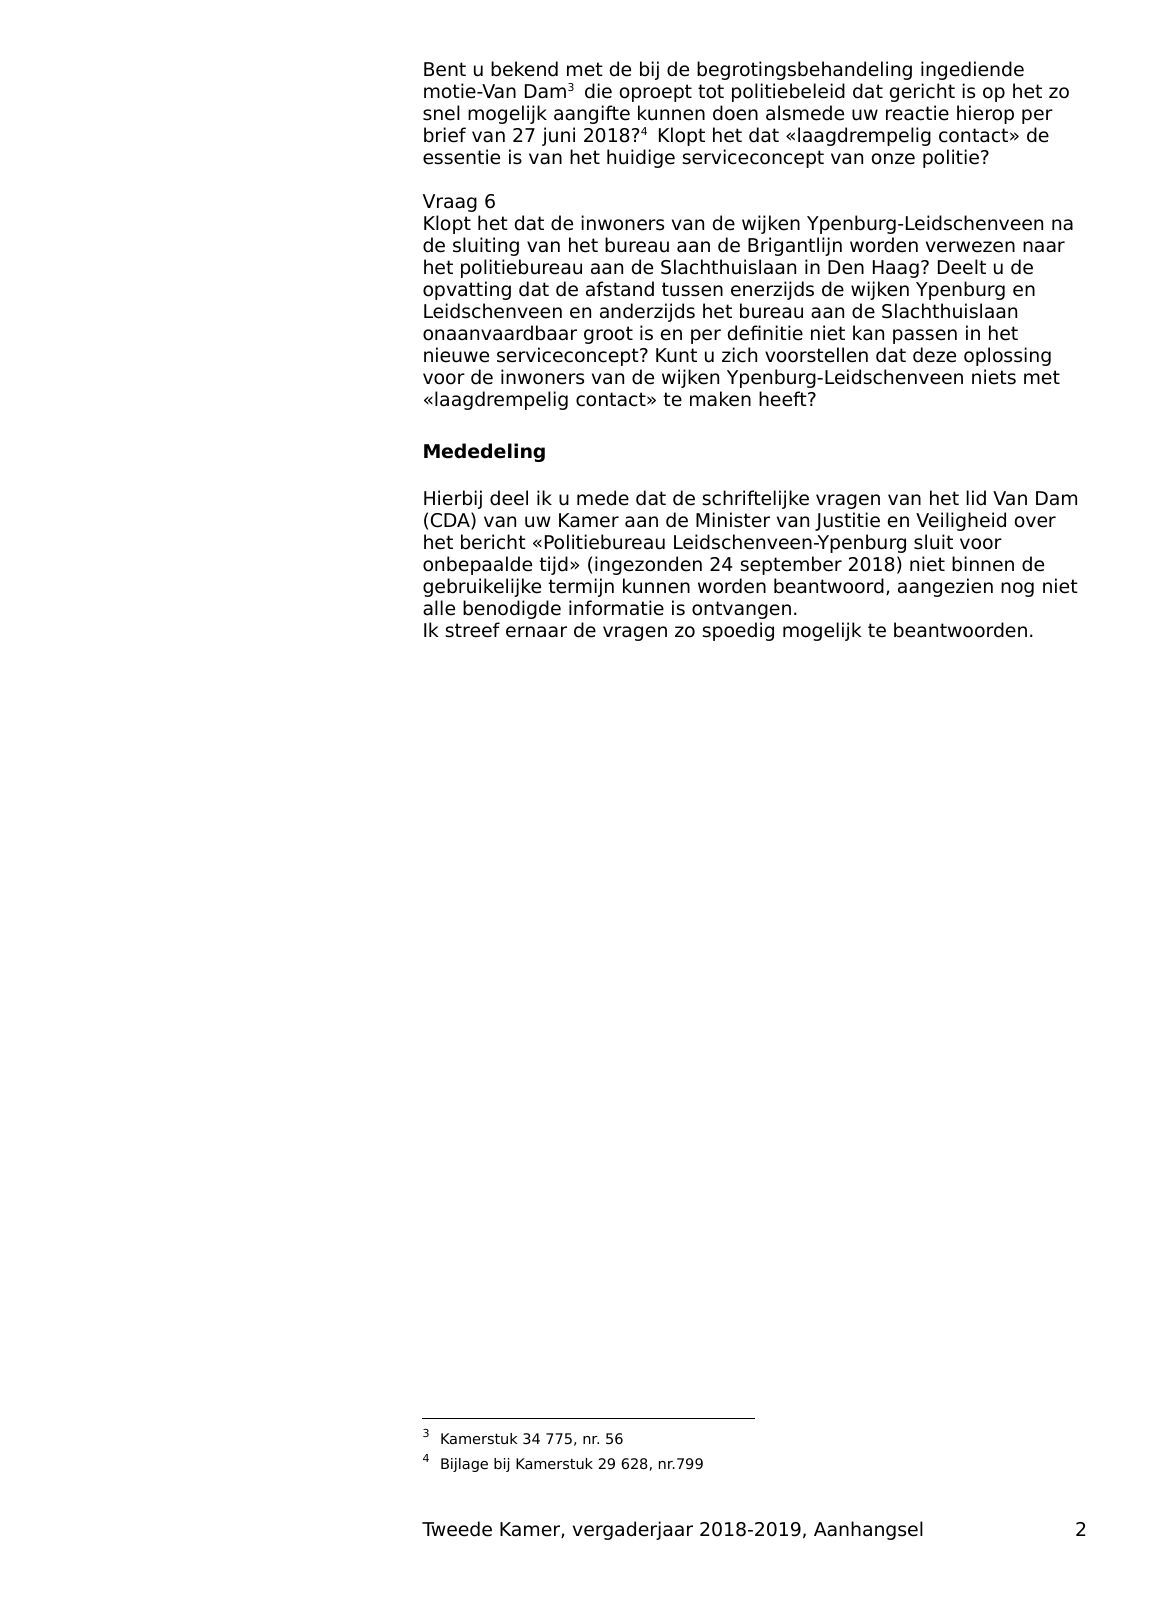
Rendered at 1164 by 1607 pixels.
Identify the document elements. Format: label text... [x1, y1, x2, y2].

text Bent u bekend met de bij de begrotingsbehandeling ingediende motie-Van Dam die oproept tot politiebeleid dat gericht is op het zo snel mogelijk aangifte kunnen doen alsmede uw reactie hierop per brief van 27 juni 2018? Klopt het dat «laagdrempelig contact» de essentie is van het huidige serviceconcept van onze politie? [422, 59, 1087, 169]
text Kamerstuk 34 775, nr. 56 [422, 1427, 1087, 1449]
text Klopt het dat de inwoners van de wijken Ypenburg-Leidschenveen na de sluiting van het bureau aan de Brigantlijn worden verwezen naar het politiebureau aan de Slachthuislaan in Den Haag? Deelt u de opvatting dat de afstand tussen enerzijds de wijken Ypenburg en Leidschenveen en anderzijds het bureau aan de Slachthuislaan onaanvaardbaar groot is en per definitie niet kan passen in het nieuwe serviceconcept? Kunt u zich voorstellen dat deze oplossing voor de inwoners van de wijken Ypenburg-Leidschenveen niets met «laagdrempelig contact» te maken heeft? [422, 213, 1087, 411]
text Hierbij deel ik u mede dat de schriftelijke vragen van het lid Van Dam (CDA) van uw Kamer aan de Minister van Justitie en Veiligheid over het bericht «Politiebureau Leidschenveen-Ypenburg sluit voor onbepaalde tijd» (ingezonden 24 september 2018) niet binnen de gebruikelijke termijn kunnen worden beantwoord, aangezien nog niet alle benodigde informatie is ontvangen. [422, 488, 1087, 620]
subtitle Mededeling [422, 441, 1087, 463]
text Bijlage bij Kamerstuk 29 628, nr.799 [422, 1452, 1087, 1474]
text Vraag 6 [422, 191, 1087, 213]
text Ik streef ernaar de vragen zo spoedig mogelijk te beantwoorden. [422, 620, 1087, 642]
